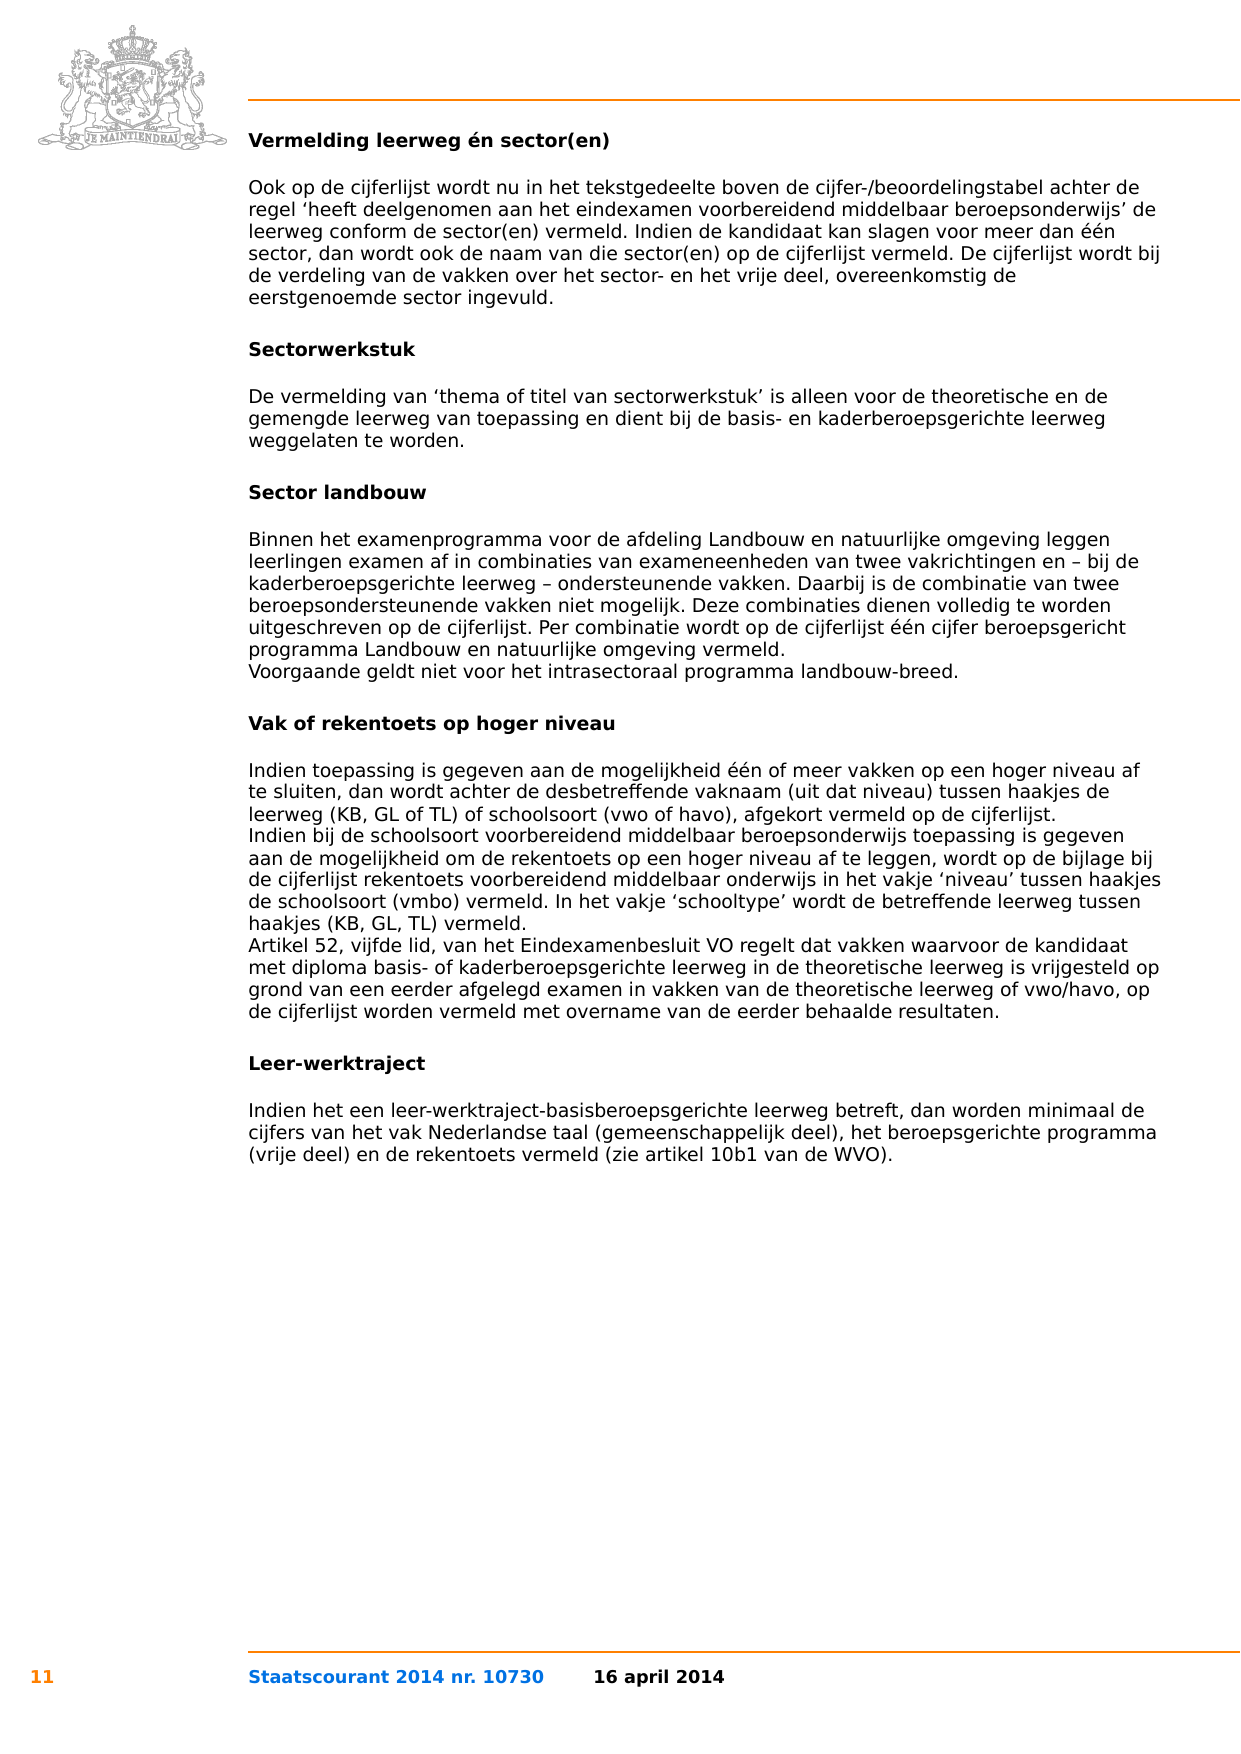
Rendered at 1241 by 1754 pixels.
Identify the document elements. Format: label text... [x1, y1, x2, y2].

text Ook op de cijferlijst wordt nu in het tekstgedeelte boven de cijfer-/beoordelingstabel achter de regel ‘heeft deelgenomen aan het eindexamen voorbereidend middelbaar beroepsonderwijs’ de leerweg conform de sector(en) vermeld. Indien de kandidaat kan slagen voor meer dan één sector, dan wordt ook de naam van die sector(en) op de cijferlijst vermeld. De cijferlijst wordt bij de verdeling van de vakken over het sector- en het vrije deel, overeenkomstig de eerstgenoemde sector ingevuld. [248, 177, 1163, 309]
text Indien bij de schoolsoort voorbereidend middelbaar beroepsonderwijs toepassing is gegeven aan de mogelijkheid om de rekentoets op een hoger niveau af te leggen, wordt op de bijlage bij de cijferlijst rekentoets voorbereidend middelbaar onderwijs in het vakje ‘niveau’ tussen haakjes de schoolsoort (vmbo) vermeld. In het vakje ‘schooltype’ wordt de betreffende leerweg tussen haakjes (KB, GL, TL) vermeld. [248, 825, 1163, 935]
text Voorgaande geldt niet voor het intrasectoraal programma landbouw-breed. [248, 661, 1163, 682]
text Indien toepassing is gegeven aan de mogelijkheid één of meer vakken op een hoger niveau af te sluiten, dan wordt achter de desbetreffende vaknaam (uit dat niveau) tussen haakjes de leerweg (KB, GL of TL) of schoolsoort (vwo of havo), afgekort vermeld op de cijferlijst. [248, 759, 1163, 825]
subtitle Vak of rekentoets op hoger niveau [248, 712, 1163, 734]
text De vermelding van ‘thema of titel van sectorwerkstuk’ is alleen voor de theoretische en de gemengde leerweg van toepassing en dient bij de basis- en kaderberoepsgerichte leerweg weggelaten te worden. [248, 386, 1163, 452]
subtitle Sectorwerkstuk [248, 339, 1163, 361]
picture [38, 25, 227, 150]
text Binnen het examenprogramma voor de afdeling Landbouw en natuurlijke omgeving leggen leerlingen examen af in combinaties van exameneenheden van twee vakrichtingen en – bij de kaderberoepsgerichte leerweg – ondersteunende vakken. Daarbij is de combinatie van twee beroepsondersteunende vakken niet mogelijk. Deze combinaties dienen volledig te worden uitgeschreven op de cijferlijst. Per combinatie wordt op de cijferlijst één cijfer beroepsgericht programma Landbouw en natuurlijke omgeving vermeld. [248, 529, 1163, 661]
text Indien het een leer-werktraject-basisberoepsgerichte leerweg betreft, dan worden minimaal de cijfers van het vak Nederlandse taal (gemeenschappelijk deel), het beroepsgerichte programma (vrije deel) en de rekentoets vermeld (zie artikel 10b1 van de WVO). [248, 1100, 1163, 1166]
subtitle Sector landbouw [248, 482, 1163, 504]
text Artikel 52, vijfde lid, van het Eindexamenbesluit VO regelt dat vakken waarvoor de kandidaat met diploma basis- of kaderberoepsgerichte leerweg in de theoretische leerweg is vrijgesteld op grond van een eerder afgelegd examen in vakken van de theoretische leerweg of vwo/havo, op de cijferlijst worden vermeld met overname van de eerder behaalde resultaten. [248, 935, 1163, 1023]
subtitle Vermelding leerweg én sector(en) [248, 130, 1163, 152]
subtitle Leer-werktraject [248, 1053, 1163, 1075]
